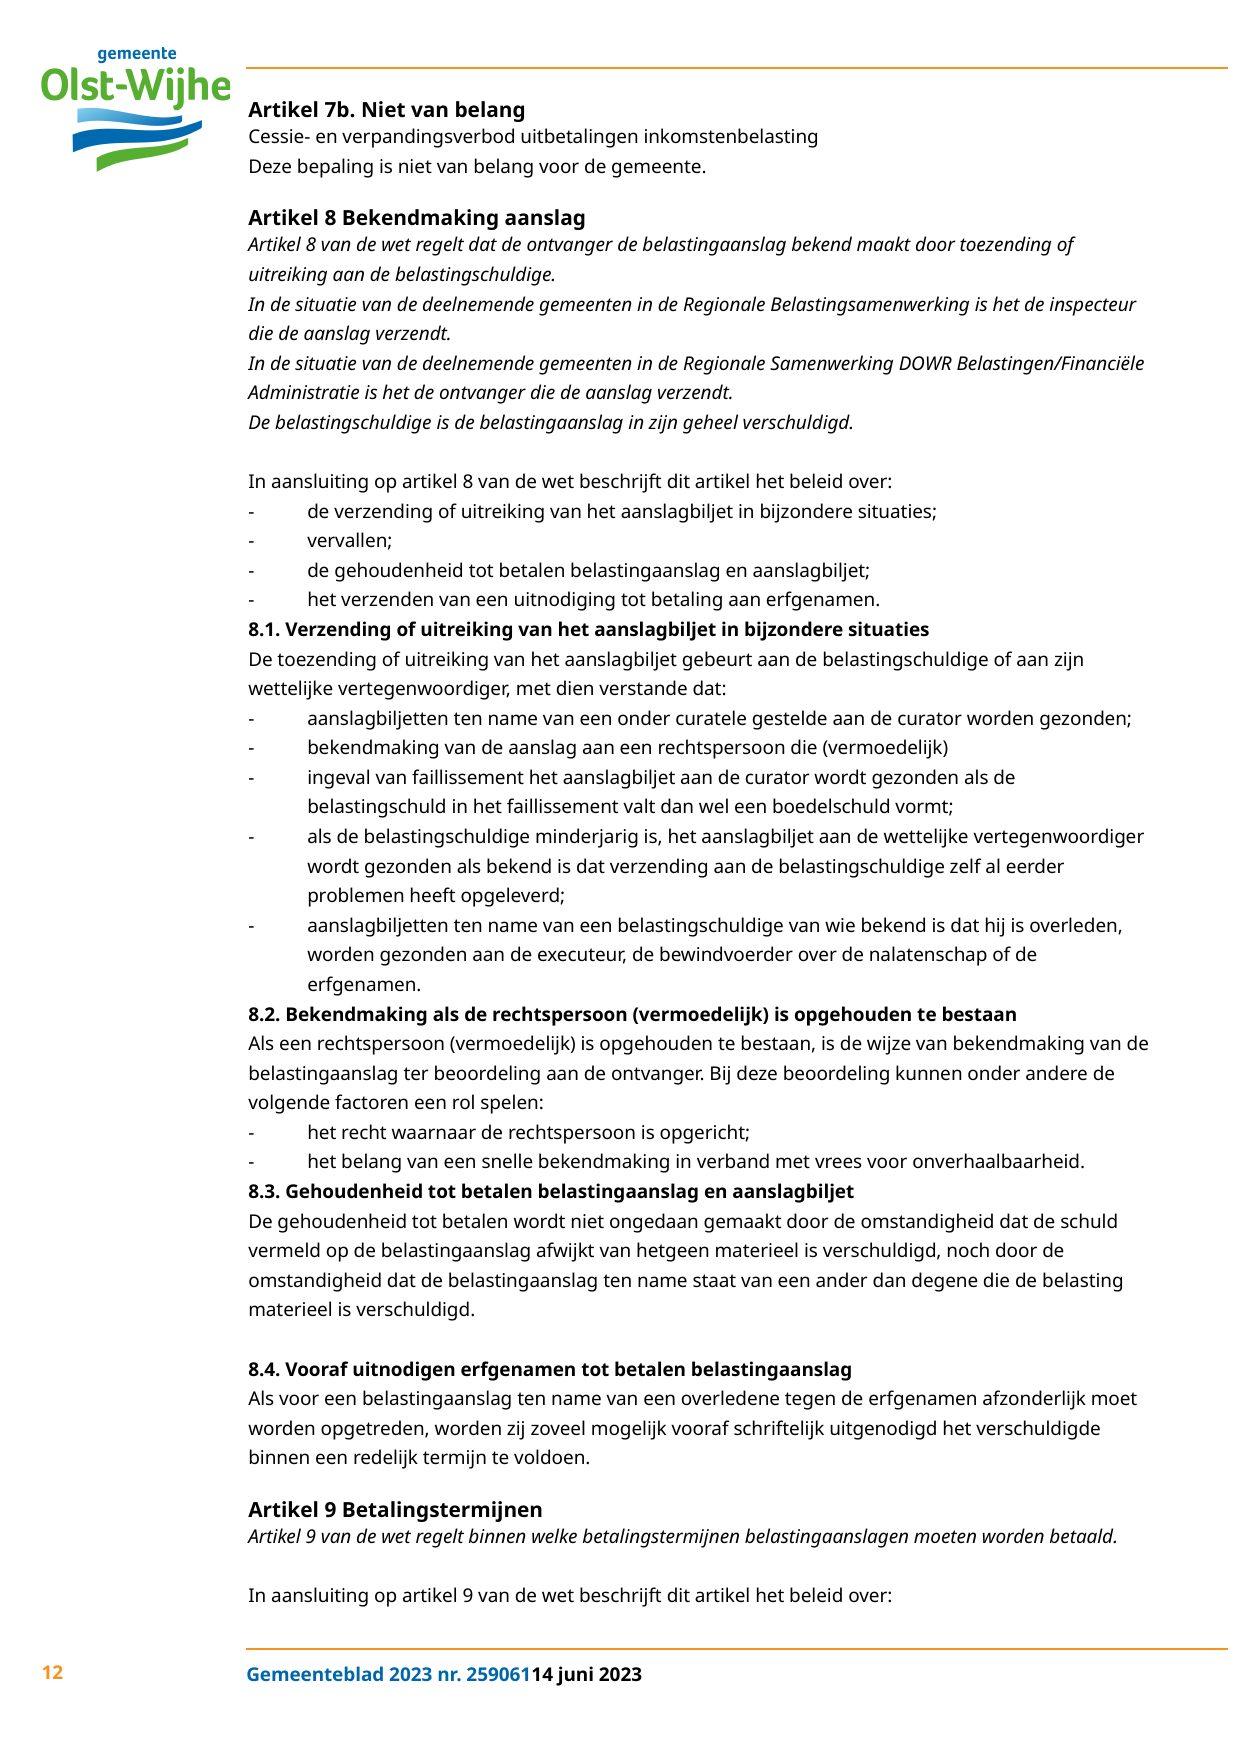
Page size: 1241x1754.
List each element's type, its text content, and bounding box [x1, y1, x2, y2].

text Deze bepaling is niet van belang voor de gemeente. [248, 153, 1152, 178]
list ingeval van faillissement het aanslagbiljet aan de curator wordt gezonden als de belastingschuld in het faillissement valt dan wel een boedelschuld vormt; [248, 764, 1152, 819]
list vervallen; [248, 527, 1152, 553]
text De toezending of uitreiking van het aanslagbiljet gebeurt aan de belastingschuldige of aan zijn wettelijke vertegenwoordiger, met dien verstande dat: [248, 646, 1152, 701]
text 8.2. Bekendmaking als de rechtspersoon (vermoedelijk) is opgehouden te bestaan [248, 1001, 1152, 1027]
picture [41, 47, 231, 172]
list bekendmaking van de aanslag aan een rechtspersoon die (vermoedelijk) [248, 734, 1152, 760]
list het belang van een snelle bekendmaking in verband met vrees voor onverhaalbaarheid. [248, 1149, 1152, 1174]
list aanslagbiljetten ten name van een onder curatele gestelde aan de curator worden gezonden; [248, 705, 1152, 731]
list aanslagbiljetten ten name van een belastingschuldige van wie bekend is dat hij is overleden, worden gezonden aan de executeur, de bewindvoerder over de nalatenschap of de erfgenamen. [248, 912, 1152, 997]
text In aansluiting op artikel 8 van de wet beschrijft dit artikel het beleid over: [248, 468, 1152, 494]
text 8.3. Gehoudenheid tot betalen belastingaanslag en aanslagbiljet [248, 1178, 1152, 1204]
list als de belastingschuldige minderjarig is, het aanslagbiljet aan de wettelijke vertegenwoordiger wordt gezonden als bekend is dat verzending aan de belastingschuldige zelf al eerder problemen heeft opgeleverd; [248, 823, 1152, 908]
text Als voor een belastingaanslag ten name van een overledene tegen de erfgenamen afzonderlijk moet worden opgetreden, worden zij zoveel mogelijk vooraf schriftelijk uitgenodigd het verschuldigde binnen een redelijk termijn te voldoen. [248, 1385, 1152, 1470]
text Als een rechtspersoon (vermoedelijk) is opgehouden te bestaan, is de wijze van bekendmaking van de belastingaanslag ter beoordeling aan de ontvanger. Bij deze beoordeling kunnen onder andere de volgende factoren een rol spelen: [248, 1030, 1152, 1115]
text 8.1. Verzending of uitreiking van het aanslagbiljet in bijzondere situaties [248, 616, 1152, 642]
text In aansluiting op artikel 9 van de wet beschrijft dit artikel het beleid over: [248, 1583, 1152, 1608]
text Artikel 8 Bekendmaking aanslag [248, 203, 1152, 232]
list het recht waarnaar de rechtspersoon is opgericht; [248, 1119, 1152, 1145]
text Cessie- en verpandingsverbod uitbetalingen inkomstenbelasting [248, 123, 1152, 149]
text De gehoudenheid tot betalen wordt niet ongedaan gemaakt door de omstandigheid dat de schuld vermeld op de belastingaanslag afwijkt van hetgeen materieel is verschuldigd, noch door de omstandigheid dat de belastingaanslag ten name staat van een ander dan degene die de belasting materieel is verschuldigd. [248, 1208, 1152, 1322]
text 8.4. Vooraf uitnodigen erfgenamen tot betalen belastingaanslag [248, 1356, 1152, 1382]
list de gehoudenheid tot betalen belastingaanslag en aanslagbiljet; [248, 557, 1152, 583]
text Artikel 9 van de wet regelt binnen welke betalingstermijnen belastingaanslagen moeten worden betaald. [248, 1523, 1152, 1549]
text Artikel 8 van de wet regelt dat de ontvanger de belastingaanslag bekend maakt door toezending of uitreiking aan de belastingschuldige. [248, 232, 1152, 287]
list het verzenden van een uitnodiging tot betaling aan erfgenamen. [248, 587, 1152, 612]
text In de situatie van de deelnemende gemeenten in de Regionale Samenwerking DOWR Belastingen/Financiële Administratie is het de ontvanger die de aanslag verzendt. [248, 350, 1152, 405]
text Artikel 7b. Niet van belang [248, 95, 1152, 123]
list de verzending of uitreiking van het aanslagbiljet in bijzondere situaties; [248, 498, 1152, 524]
text De belastingschuldige is de belastingaanslag in zijn geheel verschuldigd. [248, 409, 1152, 435]
text In de situatie van de deelnemende gemeenten in de Regionale Belastingsamenwerking is het de inspecteur die de aanslag verzendt. [248, 291, 1152, 346]
text Artikel 9 Betalingstermijnen [248, 1495, 1152, 1523]
